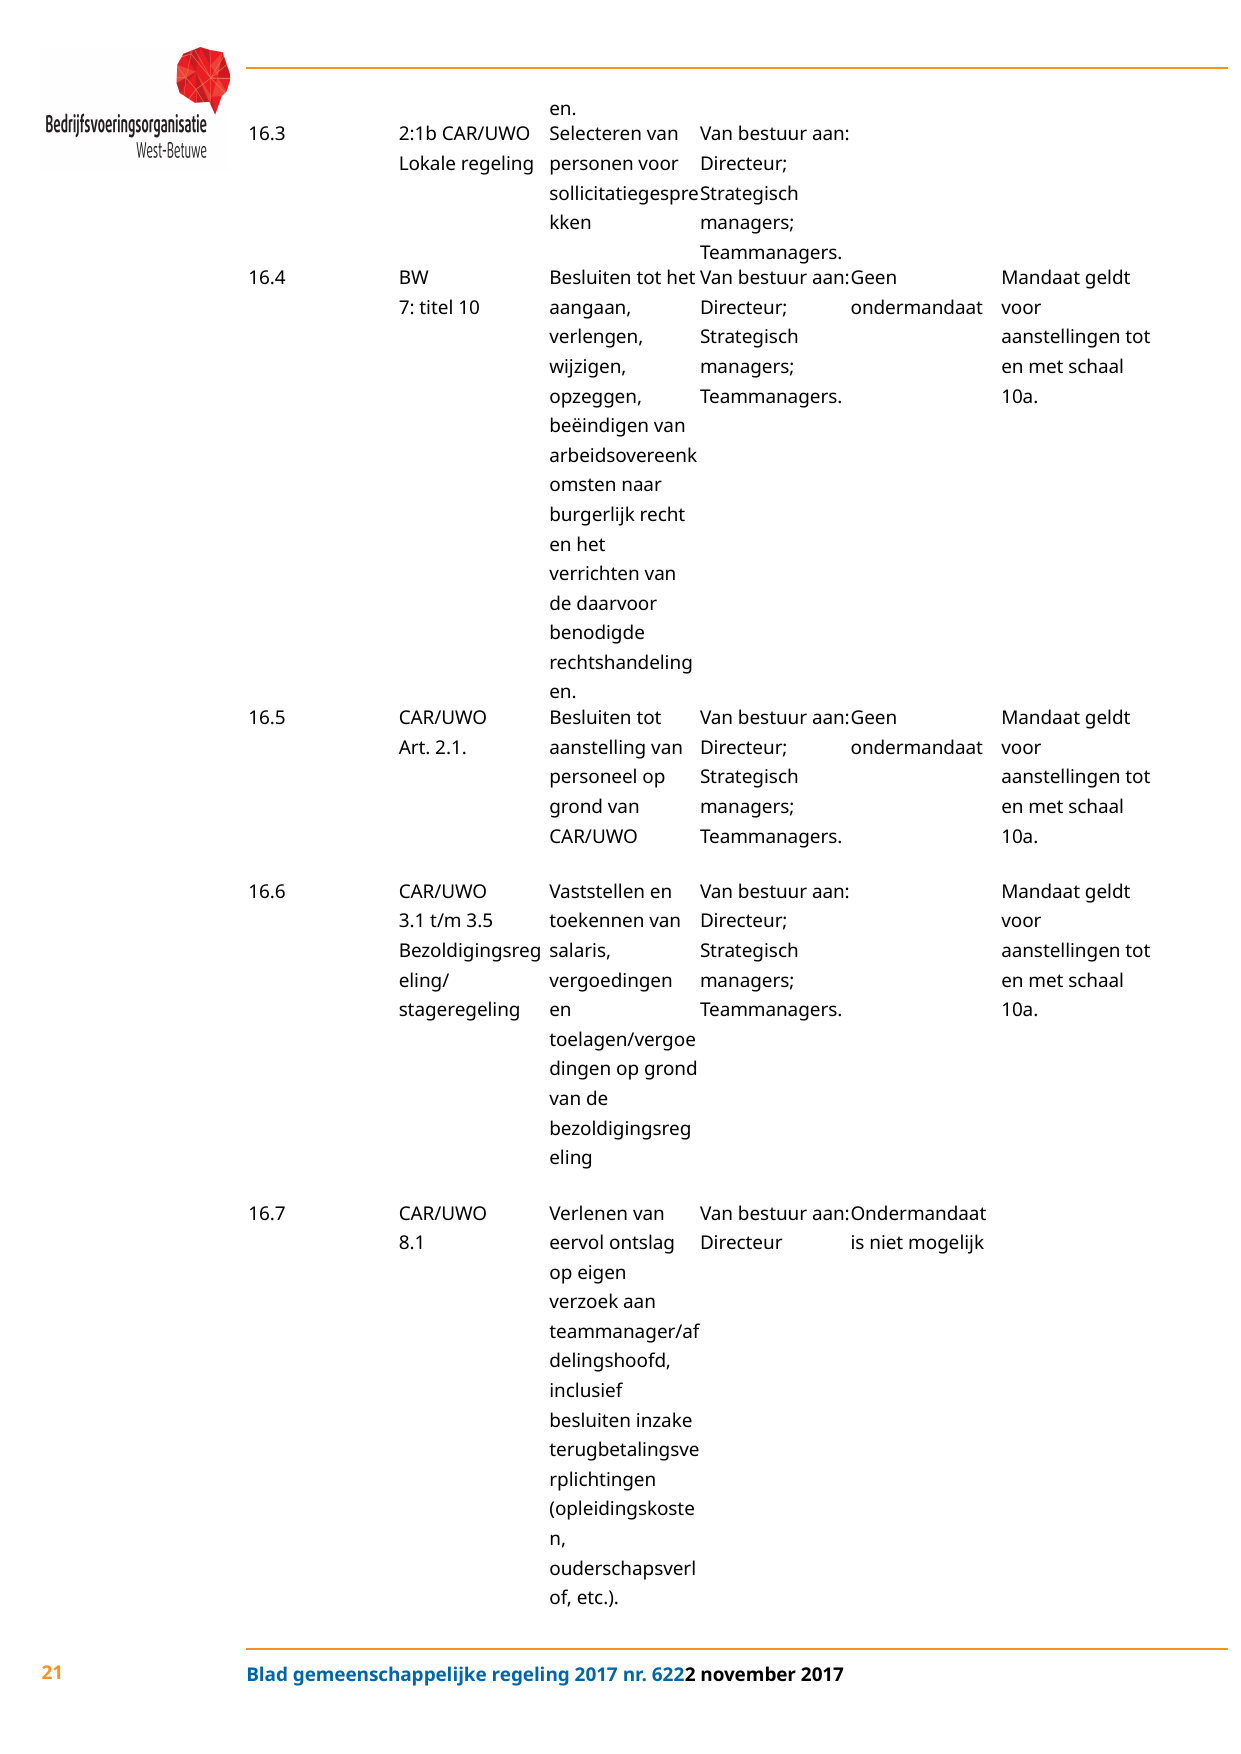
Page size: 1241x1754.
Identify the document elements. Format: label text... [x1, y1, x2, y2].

table_cell Besluiten tot het aangaan, verlengen, wijzigen, opzeggen, beëindigen van arbeidsovereenkomsten naar burgerlijk recht en het verrichten van de daarvoor benodigde rechtshandelingen. [549, 265, 700, 704]
table_cell Ondermandaat is niet mogelijk [850, 1200, 1001, 1610]
table_cell [1001, 121, 1152, 264]
table_cell Mandaat geldt voor aanstellingen tot en met schaal 10a. [1001, 878, 1152, 1200]
table_cell 16.3 [248, 121, 398, 264]
table_cell Van bestuur aan: Directeur; Strategisch managers; Teammanagers. [700, 121, 850, 264]
table_cell Besluiten tot aanstelling van personeel op grond van CAR/UWO [549, 705, 700, 878]
table_cell 16.6 [248, 878, 398, 1200]
table_cell CAR/UWO 3.1 t/m 3.5 Bezoldigingsregeling/stageregeling [399, 878, 549, 1200]
table_cell BW 7: titel 10 [399, 265, 549, 704]
table_cell Mandaat geldt voor aanstellingen tot en met schaal 10a. [1001, 705, 1152, 878]
table_cell Van bestuur aan: Directeur; Strategisch managers; Teammanagers. [700, 265, 850, 704]
table_cell [399, 95, 549, 121]
table_cell 16.5 [248, 705, 398, 878]
table_cell Geen ondermandaat [850, 265, 1001, 704]
table_cell 16.4 [248, 265, 398, 704]
table_cell 2:1b CAR/UWO Lokale regeling [399, 121, 549, 264]
table_cell 16.7 [248, 1200, 398, 1610]
picture [41, 47, 231, 172]
table_cell Van bestuur aan: Directeur [700, 1200, 850, 1610]
table_cell Verlenen van eervol ontslag op eigen verzoek aan teammanager/afdelingshoofd, inclusief besluiten inzake terugbetalingsverplichtingen (opleidingskosten, ouderschapsverlof, etc.). [549, 1200, 700, 1610]
table_cell [1001, 95, 1152, 121]
table_cell en. [549, 95, 700, 121]
table_cell [850, 121, 1001, 264]
table_cell Mandaat geldt voor aanstellingen tot en met schaal 10a. [1001, 265, 1152, 704]
table_cell Selecteren van personen voor sollicitatiegesprekken [549, 121, 700, 264]
table_cell [248, 95, 398, 121]
table_cell Van bestuur aan: Directeur; Strategisch managers; Teammanagers. [700, 705, 850, 878]
table_cell Van bestuur aan: Directeur; Strategisch managers; Teammanagers. [700, 878, 850, 1200]
table_cell CAR/UWO 8.1 [399, 1200, 549, 1610]
table_cell [850, 95, 1001, 121]
table_cell [1001, 1200, 1152, 1610]
table_cell CAR/UWO Art. 2.1. [399, 705, 549, 878]
table_cell [850, 878, 1001, 1200]
table_cell Geen ondermandaat [850, 705, 1001, 878]
table_cell [700, 95, 850, 121]
table_cell Vaststellen en toekennen van salaris, vergoedingen en toelagen/vergoedingen op grond van de bezoldigingsregeling [549, 878, 700, 1200]
